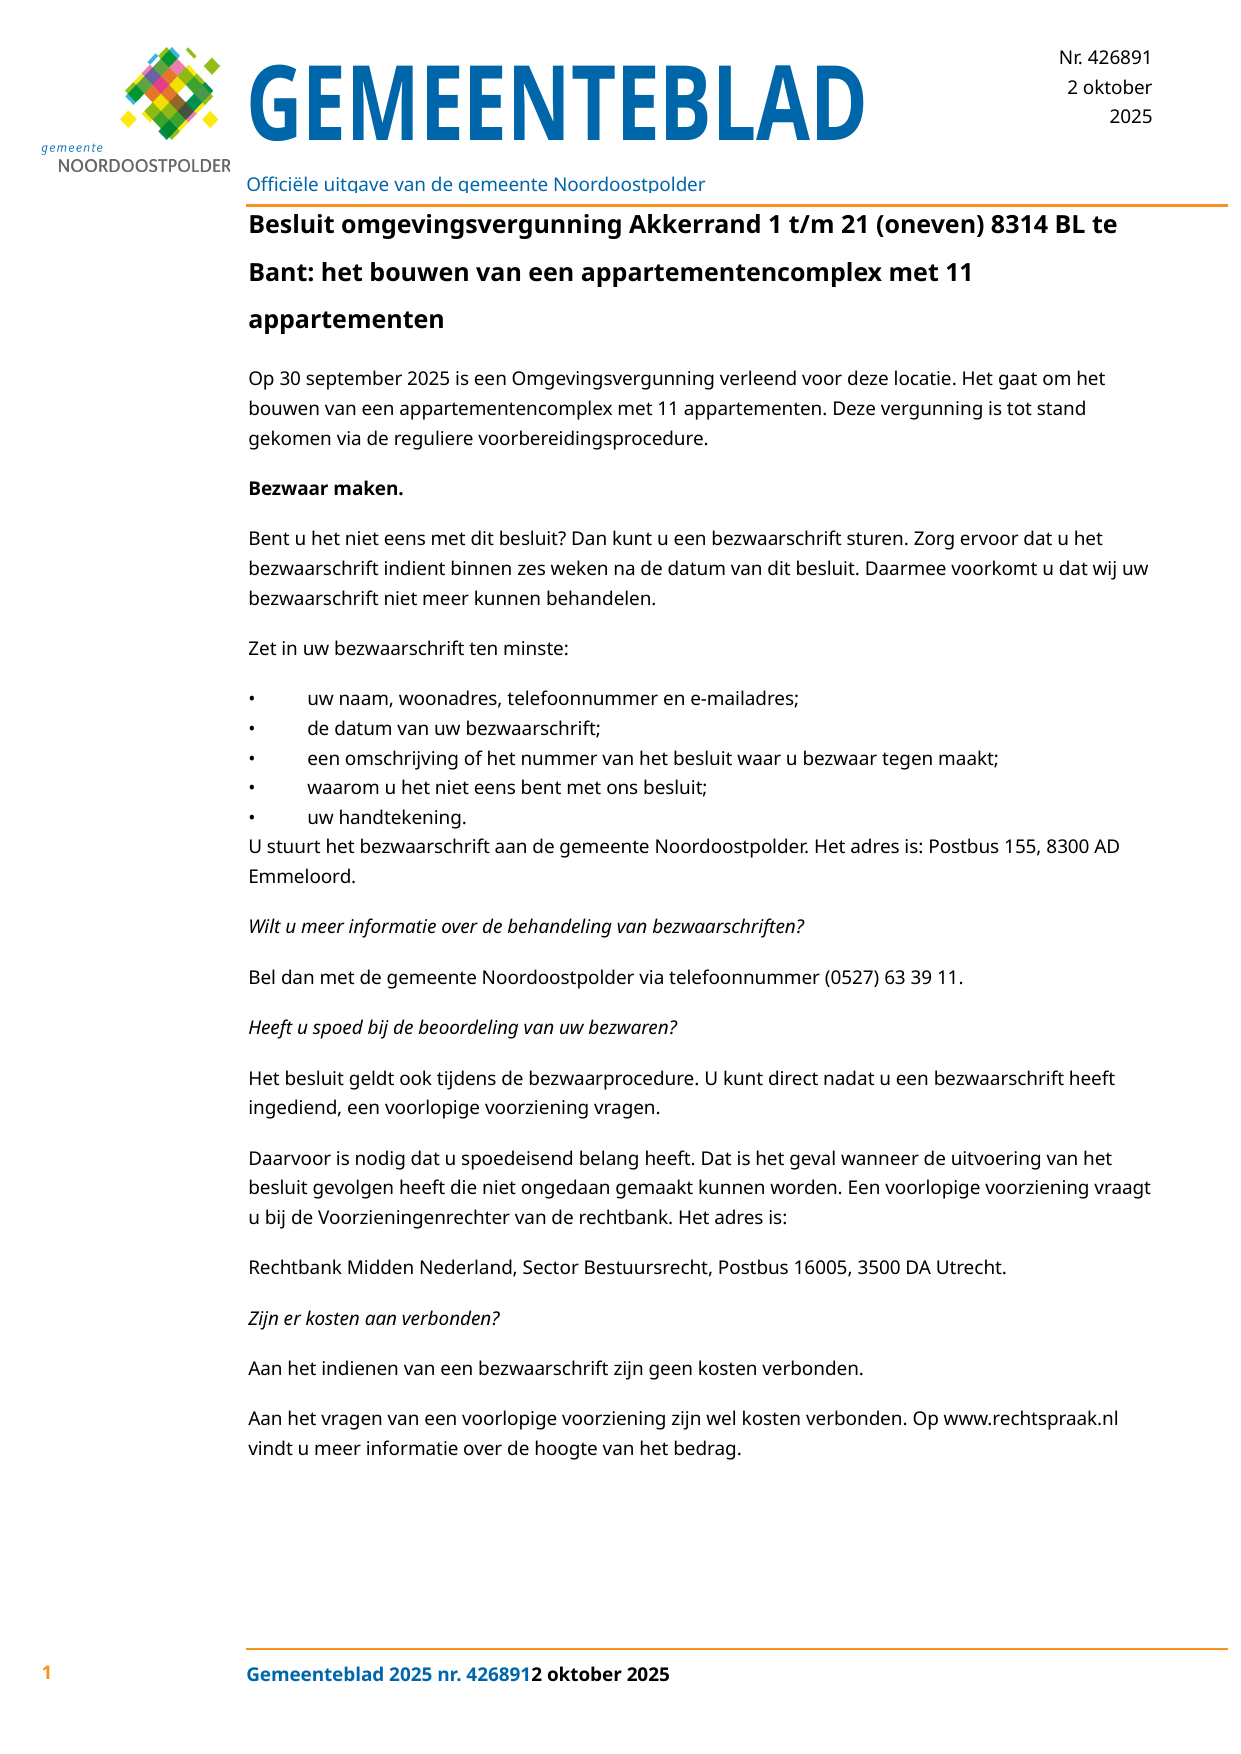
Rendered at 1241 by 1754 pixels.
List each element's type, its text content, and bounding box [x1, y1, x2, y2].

list de datum van uw bezwaarschrift; [248, 715, 1152, 741]
list waarom u het niet eens bent met ons besluit; [248, 774, 1152, 800]
list een omschrijving of het nummer van het besluit waar u bezwaar tegen maakt; [248, 745, 1152, 770]
text Bel dan met de gemeente Noordoostpolder via telefoonnummer (0527) 63 39 11. [248, 964, 1152, 989]
text Aan het indienen van een bezwaarschrift zijn geen kosten verbonden. [248, 1355, 1152, 1381]
text Besluit omgevingsvergunning Akkerrand 1 t/m 21 (oneven) 8314 BL te Bant: het bouwen van een appartementencomplex met 11 appartementen [248, 207, 1152, 336]
text Op 30 september 2025 is een Omgevingsvergunning verleend voor deze locatie. Het gaat om het bouwen van een appartementencomplex met 11 appartementen. Deze vergunning is tot stand gekomen via de reguliere voorbereidingsprocedure. [248, 366, 1152, 450]
text Heeft u spoed bij de beoordeling van uw bezwaren? [248, 1014, 1152, 1040]
text U stuurt het bezwaarschrift aan de gemeente Noordoostpolder. Het adres is: Postbus 155, 8300 AD Emmeloord. [248, 833, 1152, 889]
text Rechtbank Midden Nederland, Sector Bestuursrecht, Postbus 16005, 3500 DA Utrecht. [248, 1254, 1152, 1280]
text Wilt u meer informatie over de behandeling van bezwaarschriften? [248, 913, 1152, 939]
text Aan het vragen van een voorlopige voorziening zijn wel kosten verbonden. Op www.rechtspraak.nl vindt u meer informatie over de hoogte van het bedrag. [248, 1406, 1152, 1461]
list uw naam, woonadres, telefoonnummer en e-mailadres; [248, 686, 1152, 711]
text Bent u het niet eens met dit besluit? Dan kunt u een bezwaarschrift sturen. Zorg ervoor dat u het bezwaarschrift indient binnen zes weken na de datum van dit besluit. Daarmee voorkomt u dat wij uw bezwaarschrift niet meer kunnen behandelen. [248, 526, 1152, 610]
text Daarvoor is nodig dat u spoedeisend belang heeft. Dat is het geval wanneer de uitvoering van het besluit gevolgen heeft die niet ongedaan gemaakt kunnen worden. Een voorlopige voorziening vraagt u bij de Voorzieningenrechter van de rechtbank. Het adres is: [248, 1145, 1152, 1229]
picture [41, 47, 231, 172]
text Zijn er kosten aan verbonden? [248, 1305, 1152, 1330]
text Het besluit geldt ook tijdens de bezwaarprocedure. U kunt direct nadat u een bezwaarschrift heeft ingediend, een voorlopige voorziening vragen. [248, 1065, 1152, 1120]
text Bezwaar maken. [248, 475, 1152, 501]
text Zet in uw bezwaarschrift ten minste: [248, 635, 1152, 661]
list uw handtekening. [248, 804, 1152, 829]
